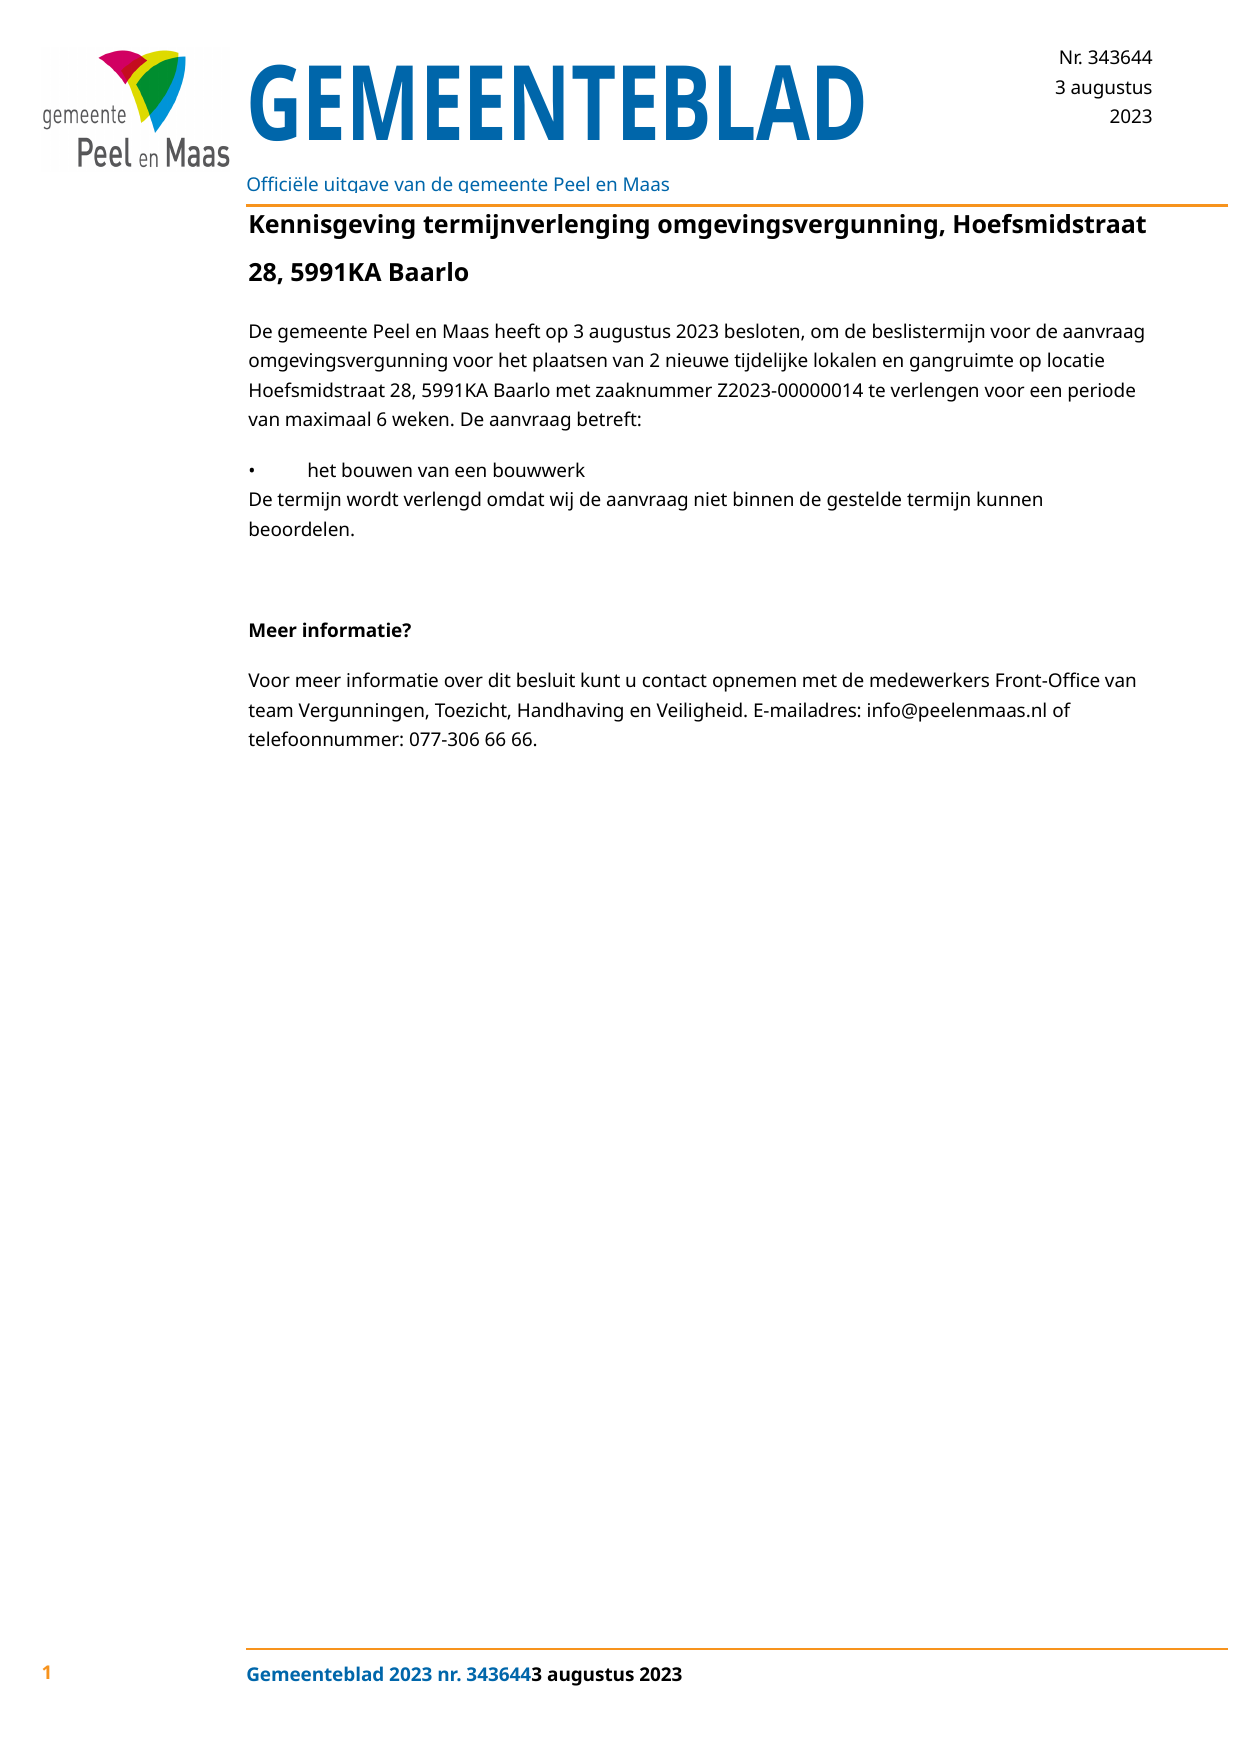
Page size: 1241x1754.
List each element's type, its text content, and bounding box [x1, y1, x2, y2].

text De termijn wordt verlengd omdat wij de aanvraag niet binnen de gestelde termijn kunnen beoordelen. [248, 487, 1152, 542]
list het bouwen van een bouwwerk [248, 457, 1152, 483]
text De gemeente Peel en Maas heeft op 3 augustus 2023 besloten, om de beslistermijn voor de aanvraag omgevingsvergunning voor het plaatsen van 2 nieuwe tijdelijke lokalen en gangruimte op locatie Hoefsmidstraat 28, 5991KA Baarlo met zaaknummer Z2023-00000014 te verlengen voor een periode van maximaal 6 weken. De aanvraag betreft: [248, 318, 1152, 432]
text Meer informatie? [248, 617, 1152, 643]
text Voor meer informatie over dit besluit kunt u contact opnemen met de medewerkers Front-Office van team Vergunningen, Toezicht, Handhaving en Veiligheid. E-mailadres: info@peelenmaas.nl of telefoonnummer: 077-306 66 66. [248, 667, 1152, 752]
picture [41, 47, 231, 172]
text Kennisgeving termijnverlenging omgevingsvergunning, Hoefsmidstraat 28, 5991KA Baarlo [248, 207, 1152, 288]
